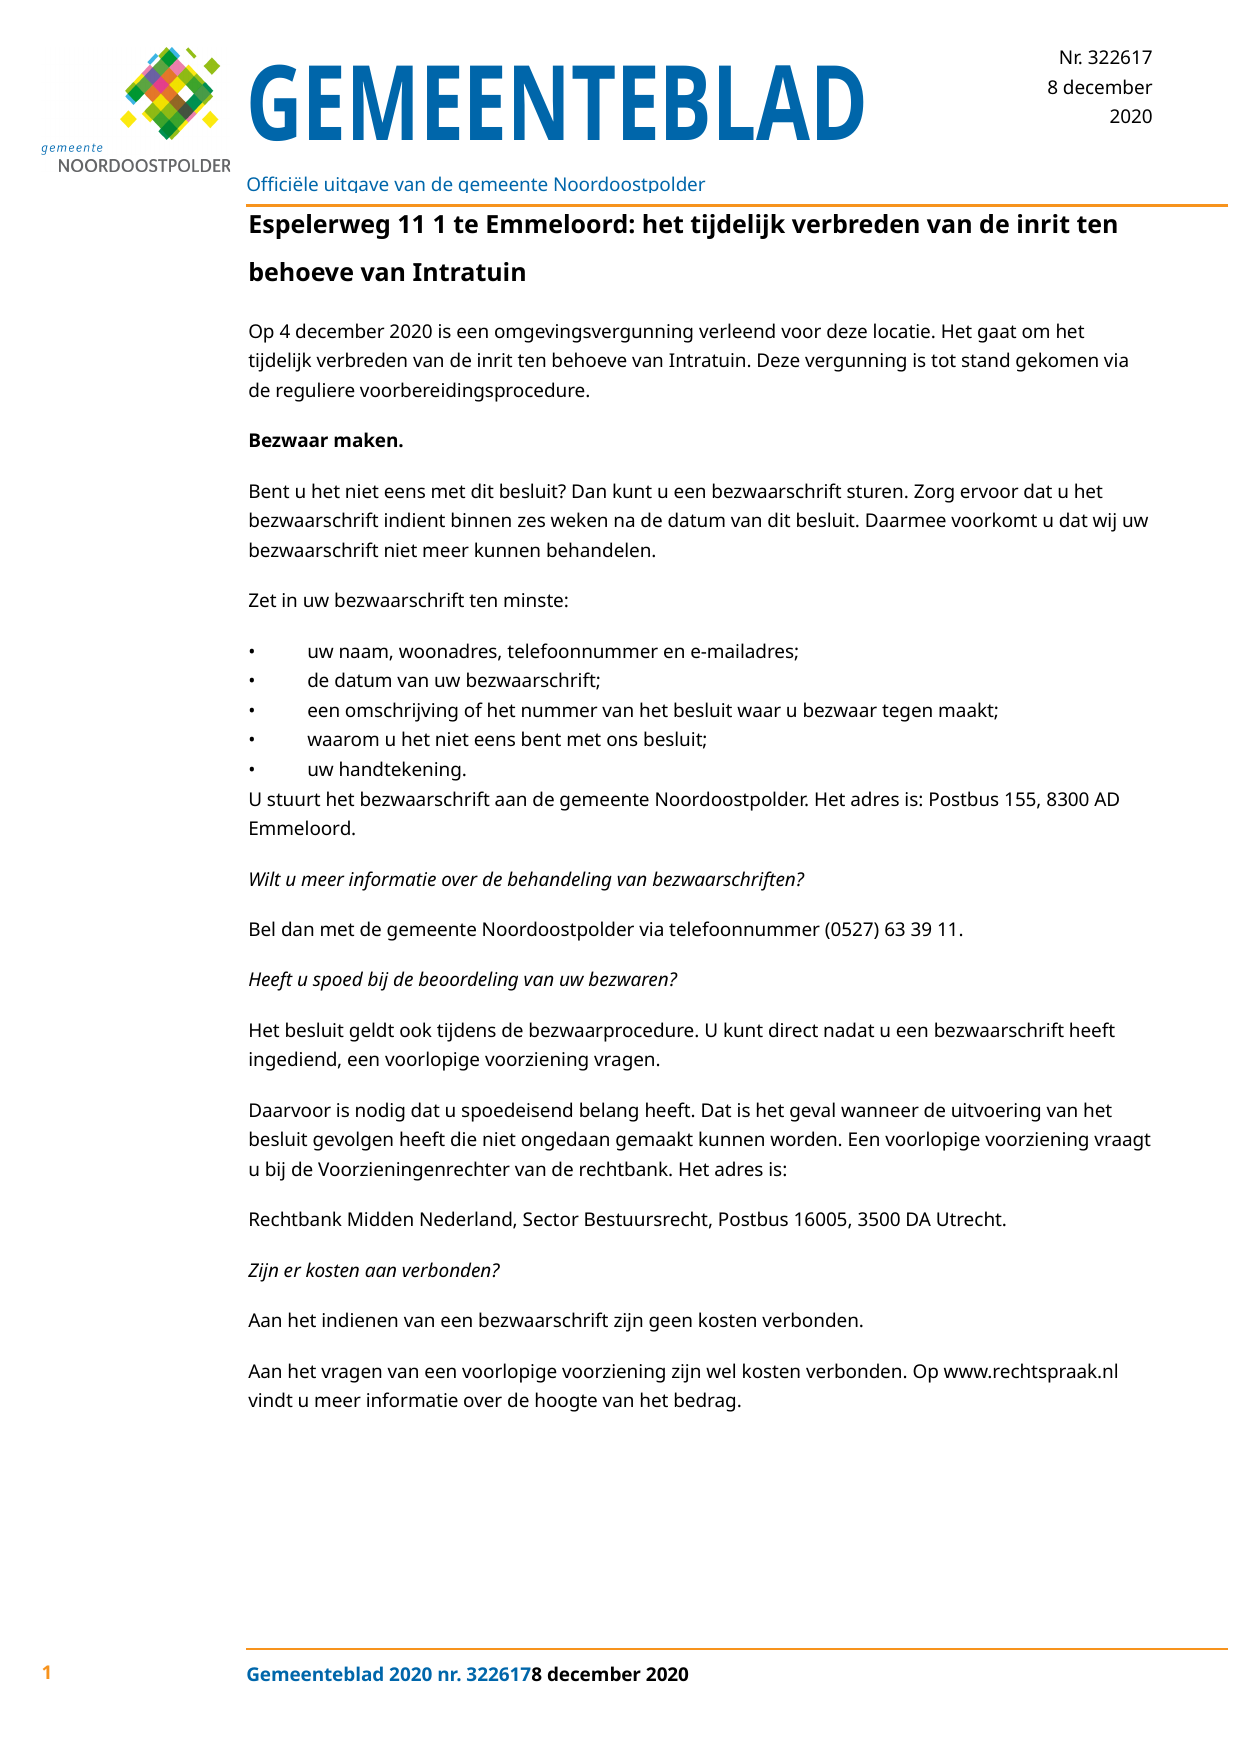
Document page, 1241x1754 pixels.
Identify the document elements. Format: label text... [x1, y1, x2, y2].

text Daarvoor is nodig dat u spoedeisend belang heeft. Dat is het geval wanneer de uitvoering van het besluit gevolgen heeft die niet ongedaan gemaakt kunnen worden. Een voorlopige voorziening vraagt u bij de Voorzieningenrechter van de rechtbank. Het adres is: [248, 1097, 1152, 1182]
text Bezwaar maken. [248, 427, 1152, 453]
list waarom u het niet eens bent met ons besluit; [248, 727, 1152, 752]
text Bent u het niet eens met dit besluit? Dan kunt u een bezwaarschrift sturen. Zorg ervoor dat u het bezwaarschrift indient binnen zes weken na de datum van dit besluit. Daarmee voorkomt u dat wij uw bezwaarschrift niet meer kunnen behandelen. [248, 478, 1152, 563]
text U stuurt het bezwaarschrift aan de gemeente Noordoostpolder. Het adres is: Postbus 155, 8300 AD Emmeloord. [248, 786, 1152, 841]
picture [41, 47, 231, 172]
text Wilt u meer informatie over de behandeling van bezwaarschriften? [248, 866, 1152, 892]
list een omschrijving of het nummer van het besluit waar u bezwaar tegen maakt; [248, 697, 1152, 723]
text Zet in uw bezwaarschrift ten minste: [248, 587, 1152, 613]
text Rechtbank Midden Nederland, Sector Bestuursrecht, Postbus 16005, 3500 DA Utrecht. [248, 1207, 1152, 1232]
text Op 4 december 2020 is een omgevingsvergunning verleend voor deze locatie. Het gaat om het tijdelijk verbreden van de inrit ten behoeve van Intratuin. Deze vergunning is tot stand gekomen via de reguliere voorbereidingsprocedure. [248, 318, 1152, 403]
text Zijn er kosten aan verbonden? [248, 1257, 1152, 1283]
text Aan het vragen van een voorlopige voorziening zijn wel kosten verbonden. Op www.rechtspraak.nl vindt u meer informatie over de hoogte van het bedrag. [248, 1358, 1152, 1413]
text Espelerweg 11 1 te Emmeloord: het tijdelijk verbreden van de inrit ten behoeve van Intratuin [248, 207, 1152, 288]
list uw naam, woonadres, telefoonnummer en e-mailadres; [248, 638, 1152, 664]
list de datum van uw bezwaarschrift; [248, 667, 1152, 693]
list uw handtekening. [248, 756, 1152, 782]
text Aan het indienen van een bezwaarschrift zijn geen kosten verbonden. [248, 1307, 1152, 1333]
text Bel dan met de gemeente Noordoostpolder via telefoonnummer (0527) 63 39 11. [248, 916, 1152, 942]
text Heeft u spoed bij de beoordeling van uw bezwaren? [248, 967, 1152, 992]
text Het besluit geldt ook tijdens de bezwaarprocedure. U kunt direct nadat u een bezwaarschrift heeft ingediend, een voorlopige voorziening vragen. [248, 1017, 1152, 1072]
